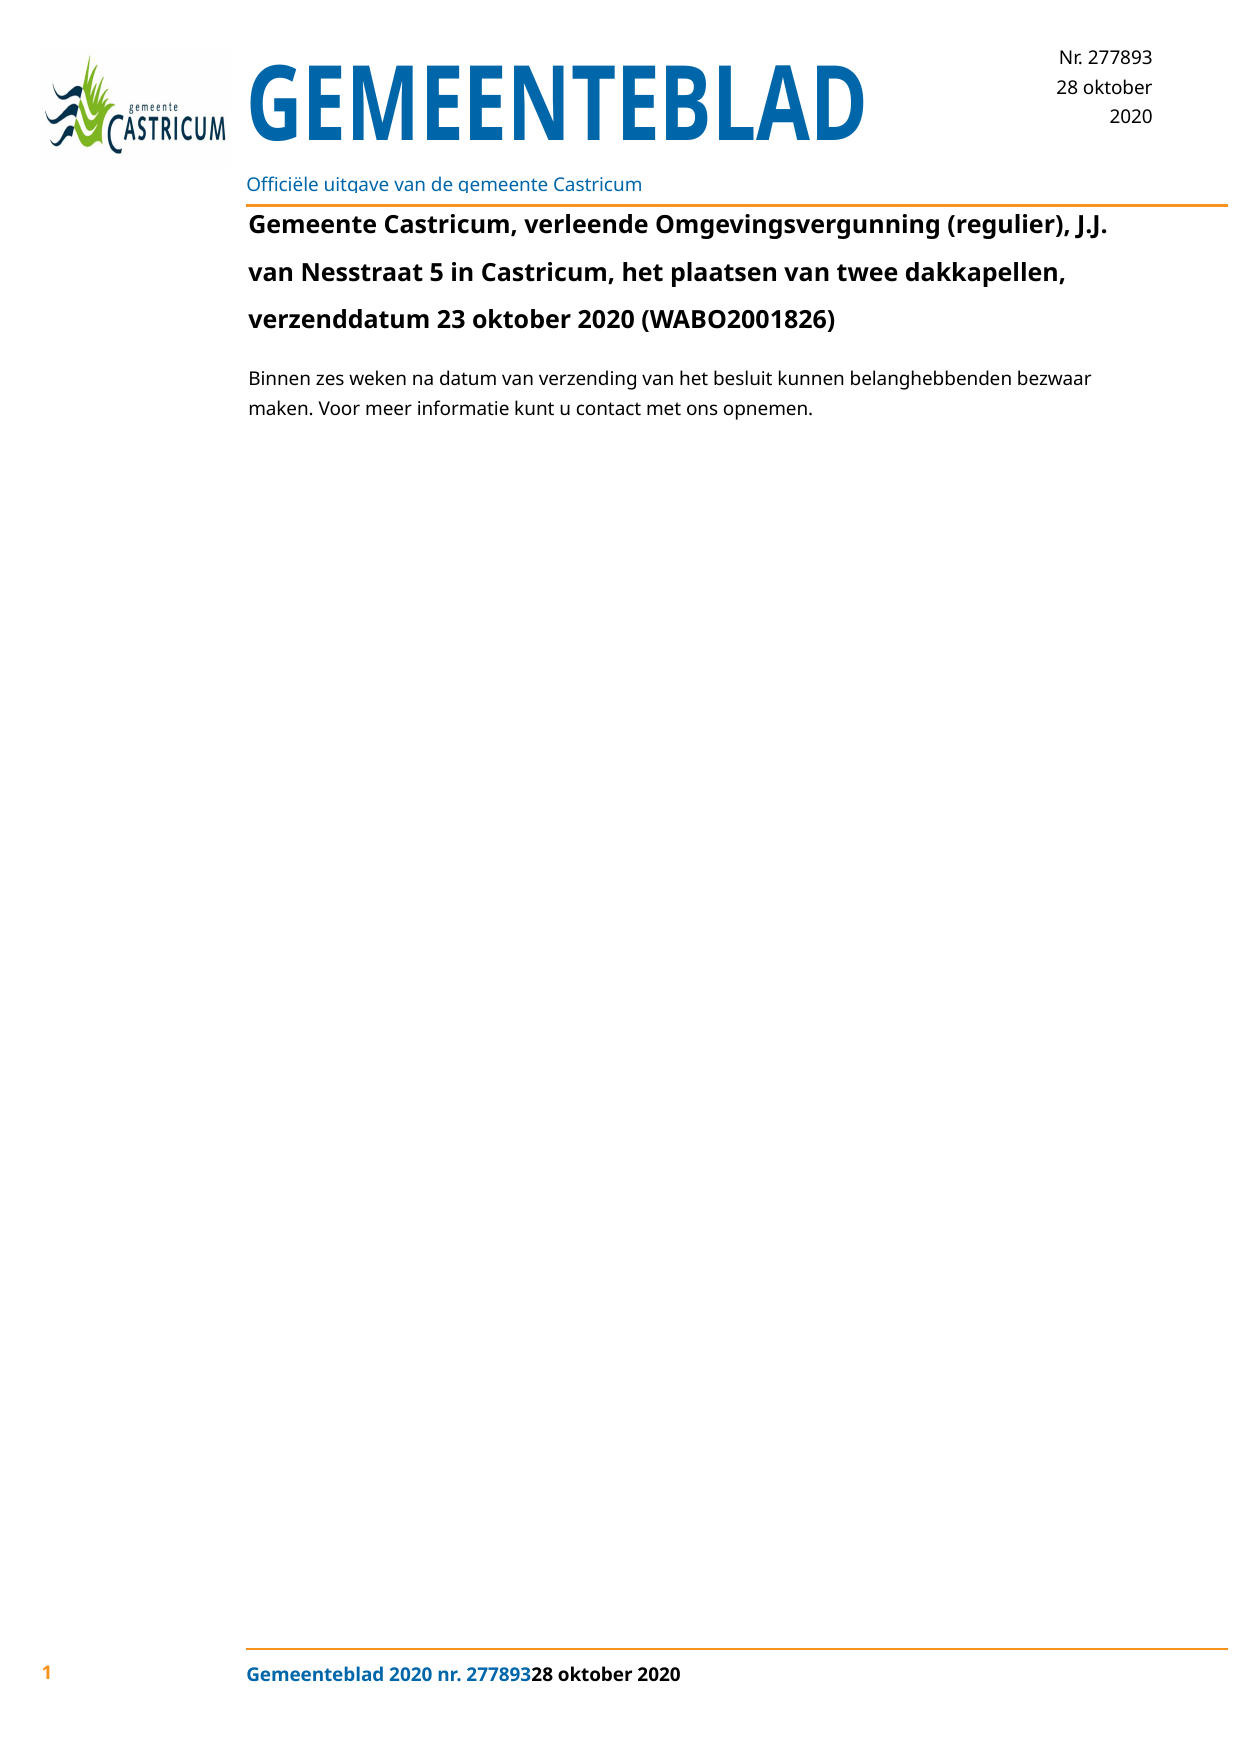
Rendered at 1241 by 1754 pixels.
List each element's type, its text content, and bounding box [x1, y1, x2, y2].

text Binnen zes weken na datum van verzending van het besluit kunnen belanghebbenden bezwaar maken. Voor meer informatie kunt u contact met ons opnemen. [248, 366, 1152, 421]
text Gemeente Castricum, verleende Omgevingsvergunning (regulier), J.J. van Nesstraat 5 in Castricum, het plaatsen van twee dakkapellen, verzenddatum 23 oktober 2020 (WABO2001826) [248, 207, 1152, 336]
picture [41, 47, 231, 172]
